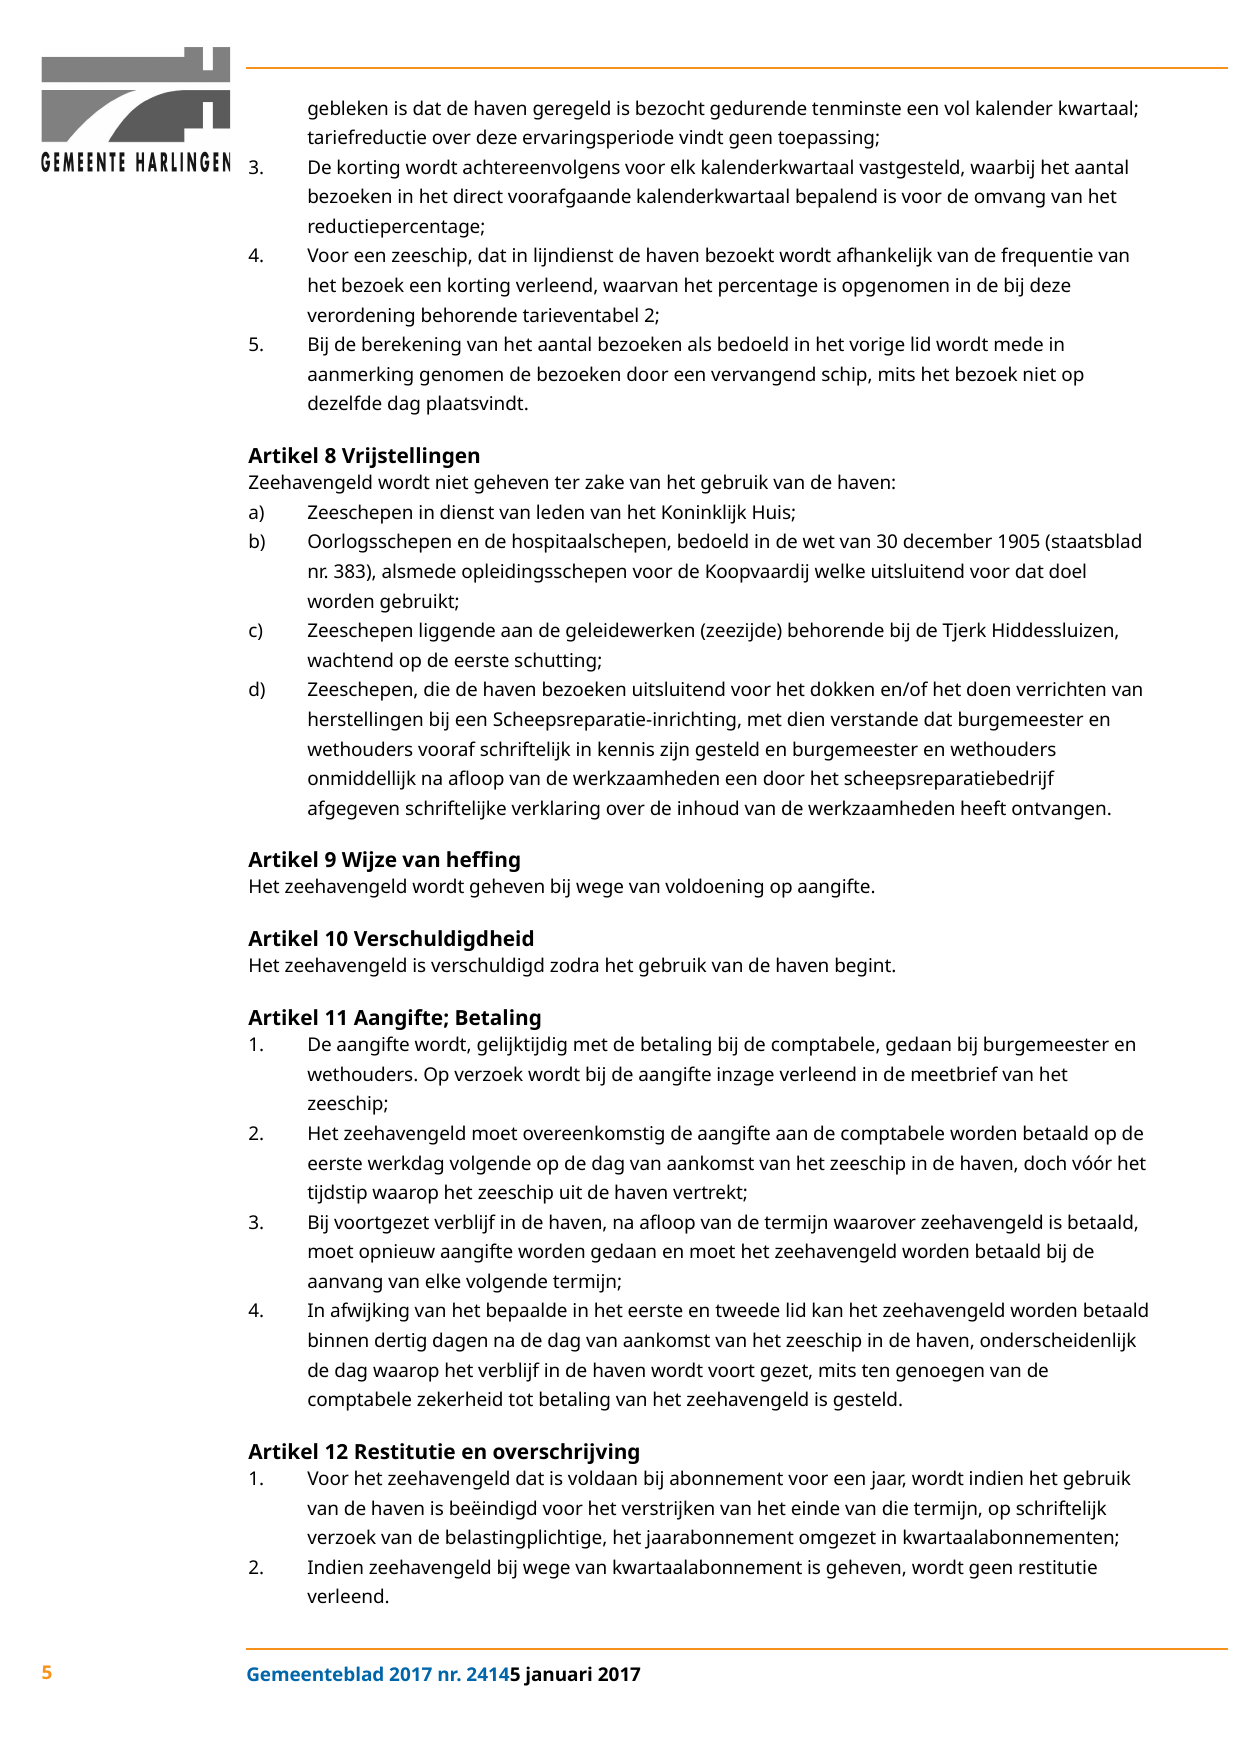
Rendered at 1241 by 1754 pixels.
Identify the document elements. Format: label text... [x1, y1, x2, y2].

text Artikel 10 Verschuldigdheid [248, 924, 1152, 953]
text Artikel 11 Aangifte; Betaling [248, 1003, 1152, 1031]
list De korting wordt achtereenvolgens voor elk kalenderkwartaal vastgesteld, waarbij het aantal bezoeken in het direct voorafgaande kalenderkwartaal bepalend is voor de omvang van het reductiepercentage; [248, 154, 1152, 239]
text Het zeehavengeld wordt geheven bij wege van voldoening op aangifte. [248, 874, 1152, 899]
text Artikel 12 Restitutie en overschrijving [248, 1437, 1152, 1465]
list gebleken is dat de haven geregeld is bezocht gedurende tenminste een vol kalender kwartaal; tariefreductie over deze ervaringsperiode vindt geen toepassing; [248, 95, 1152, 150]
picture [41, 47, 231, 172]
list Oorlogsschepen en de hospitaalschepen, bedoeld in de wet van 30 december 1905 (staatsblad nr. 383), alsmede opleidingsschepen voor de Koopvaardij welke uitsluitend voor dat doel worden gebruikt; [248, 529, 1152, 613]
list De aangifte wordt, gelijktijdig met de betaling bij de comptabele, gedaan bij burgemeester en wethouders. Op verzoek wordt bij de aangifte inzage verleend in de meetbrief van het zeeschip; [248, 1031, 1152, 1116]
text Zeehavengeld wordt niet geheven ter zake van het gebruik van de haven: [248, 469, 1152, 495]
list Zeeschepen, die de haven bezoeken uitsluitend voor het dokken en/of het doen verrichten van herstellingen bij een Scheepsreparatie-inrichting, met dien verstande dat burgemeester en wethouders vooraf schriftelijk in kennis zijn gesteld en burgemeester en wethouders onmiddellijk na afloop van de werkzaamheden een door het scheepsreparatiebedrijf afgegeven schriftelijke verklaring over de inhoud van de werkzaamheden heeft ontvangen. [248, 677, 1152, 821]
list Voor het zeehavengeld dat is voldaan bij abonnement voor een jaar, wordt indien het gebruik van de haven is beëindigd voor het verstrijken van het einde van die termijn, op schriftelijk verzoek van de belastingplichtige, het jaarabonnement omgezet in kwartaalabonnementen; [248, 1465, 1152, 1550]
list Zeeschepen in dienst van leden van het Koninklijk Huis; [248, 499, 1152, 525]
list Bij voortgezet verblijf in de haven, na afloop van de termijn waarover zeehavengeld is betaald, moet opnieuw aangifte worden gedaan en moet het zeehavengeld worden betaald bij de aanvang van elke volgende termijn; [248, 1209, 1152, 1294]
list Voor een zeeschip, dat in lijndienst de haven bezoekt wordt afhankelijk van de frequentie van het bezoek een korting verleend, waarvan het percentage is opgenomen in de bij deze verordening behorende tarieventabel 2; [248, 243, 1152, 328]
list In afwijking van het bepaalde in het eerste en tweede lid kan het zeehavengeld worden betaald binnen dertig dagen na de dag van aankomst van het zeeschip in de haven, onderscheidenlijk de dag waarop het verblijf in de haven wordt voort gezet, mits ten genoegen van de comptabele zekerheid tot betaling van het zeehavengeld is gesteld. [248, 1298, 1152, 1412]
list Zeeschepen liggende aan de geleidewerken (zeezijde) behorende bij de Tjerk Hiddessluizen, wachtend op de eerste schutting; [248, 617, 1152, 673]
text Artikel 9 Wijze van heffing [248, 845, 1152, 874]
list Bij de berekening van het aantal bezoeken als bedoeld in het vorige lid wordt mede in aanmerking genomen de bezoeken door een vervangend schip, mits het bezoek niet op dezelfde dag plaatsvindt. [248, 331, 1152, 416]
text Het zeehavengeld is verschuldigd zodra het gebruik van de haven begint. [248, 953, 1152, 978]
list Indien zeehavengeld bij wege van kwartaalabonnement is geheven, wordt geen restitutie verleend. [248, 1554, 1152, 1609]
list Het zeehavengeld moet overeenkomstig de aangifte aan de comptabele worden betaald op de eerste werkdag volgende op de dag van aankomst van het zeeschip in de haven, doch vóór het tijdstip waarop het zeeschip uit de haven vertrekt; [248, 1120, 1152, 1205]
text Artikel 8 Vrijstellingen [248, 441, 1152, 469]
